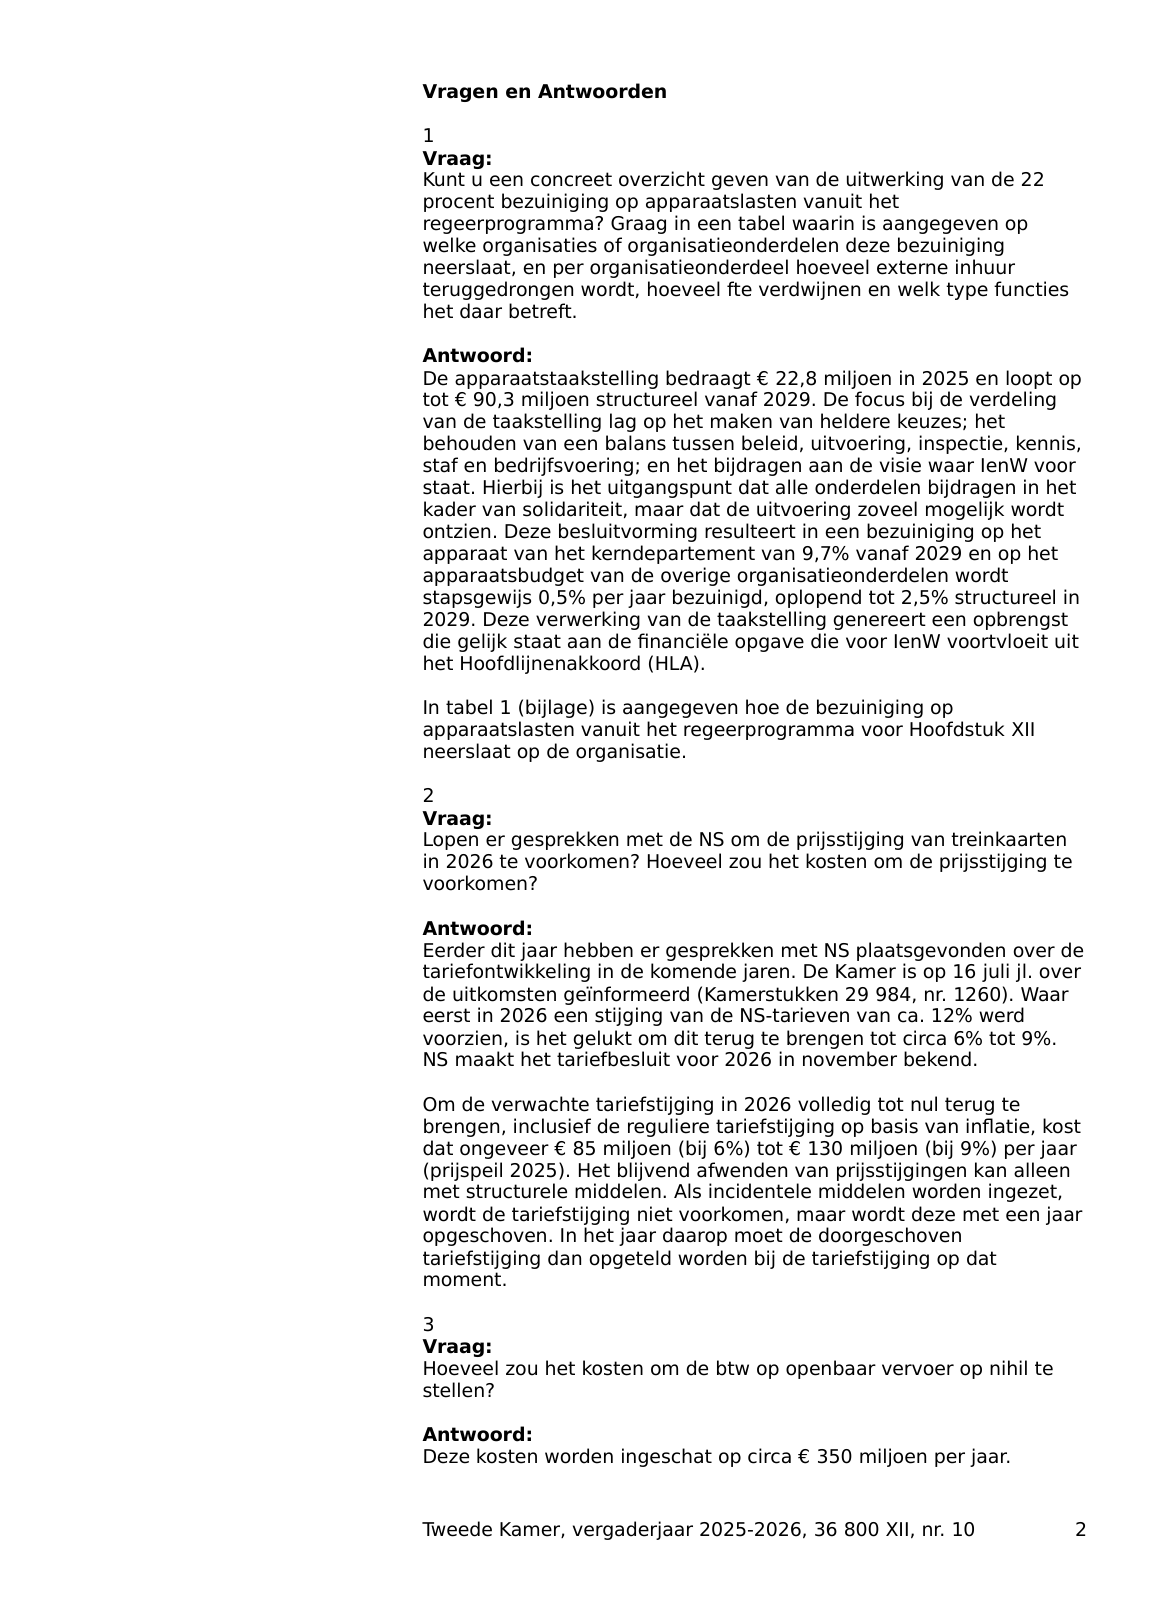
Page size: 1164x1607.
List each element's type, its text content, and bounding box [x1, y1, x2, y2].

text Lopen er gesprekken met de NS om de prijsstijging van treinkaarten in 2026 te voorkomen? Hoeveel zou het kosten om de prijsstijging te voorkomen? [422, 829, 1087, 895]
text Antwoord: [422, 1424, 1087, 1446]
text Om de verwachte tariefstijging in 2026 volledig tot nul terug te brengen, inclusief de reguliere tariefstijging op basis van inflatie, kost dat ongeveer € 85 miljoen (bij 6%) tot € 130 miljoen (bij 9%) per jaar (prijspeil 2025). Het blijvend afwenden van prijsstijgingen kan alleen met structurele middelen. Als incidentele middelen worden ingezet, wordt de tariefstijging niet voorkomen, maar wordt deze met een jaar opgeschoven. In het jaar daarop moet de doorgeschoven tariefstijging dan opgeteld worden bij de tariefstijging op dat moment. [422, 1093, 1087, 1291]
text De apparaatstaakstelling bedraagt € 22,8 miljoen in 2025 en loopt op tot € 90,3 miljoen structureel vanaf 2029. De focus bij de verdeling van de taakstelling lag op het maken van heldere keuzes; het behouden van een balans tussen beleid, uitvoering, inspectie, kennis, staf en bedrijfsvoering; en het bijdragen aan de visie waar IenW voor staat. Hierbij is het uitgangspunt dat alle onderdelen bijdragen in het kader van solidariteit, maar dat de uitvoering zoveel mogelijk wordt ontzien. Deze besluitvorming resulteert in een bezuiniging op het apparaat van het kerndepartement van 9,7% vanaf 2029 en op het apparaatsbudget van de overige organisatieonderdelen wordt stapsgewijs 0,5% per jaar bezuinigd, oplopend tot 2,5% structureel in 2029. Deze verwerking van de taakstelling genereert een opbrengst die gelijk staat aan de financiële opgave die voor IenW voortvloeit uit het Hoofdlijnenakkoord (HLA). [422, 367, 1087, 675]
text Hoeveel zou het kosten om de btw op openbaar vervoer op nihil te stellen? [422, 1357, 1087, 1401]
text Eerder dit jaar hebben er gesprekken met NS plaatsgevonden over de tariefontwikkeling in de komende jaren. De Kamer is op 16 juli jl. over de uitkomsten geïnformeerd (Kamerstukken 29 984, nr. 1260). Waar eerst in 2026 een stijging van de NS-tarieven van ca. 12% werd voorzien, is het gelukt om dit terug te brengen tot circa 6% tot 9%. NS maakt het tariefbesluit voor 2026 in november bekend. [422, 939, 1087, 1071]
text 3 [422, 1313, 1087, 1336]
text Kunt u een concreet overzicht geven van de uitwerking van de 22 procent bezuiniging op apparaatslasten vanuit het regeerprogramma? Graag in een tabel waarin is aangegeven op welke organisaties of organisatieonderdelen deze bezuiniging neerslaat, en per organisatieonderdeel hoeveel externe inhuur teruggedrongen wordt, hoeveel fte verdwijnen en welk type functies het daar betreft. [422, 169, 1087, 323]
text Deze kosten worden ingeschat op circa € 350 miljoen per jaar. [422, 1446, 1087, 1468]
text Antwoord: [422, 917, 1087, 939]
text Vraag: [422, 807, 1087, 829]
text 2 [422, 785, 1087, 807]
text 1 [422, 125, 1087, 147]
text Vraag: [422, 147, 1087, 169]
subtitle Vragen en Antwoorden [422, 81, 1087, 103]
text Vraag: [422, 1336, 1087, 1357]
text Antwoord: [422, 345, 1087, 367]
text In tabel 1 (bijlage) is aangegeven hoe de bezuiniging op apparaatslasten vanuit het regeerprogramma voor Hoofdstuk XII neerslaat op de organisatie. [422, 697, 1087, 763]
